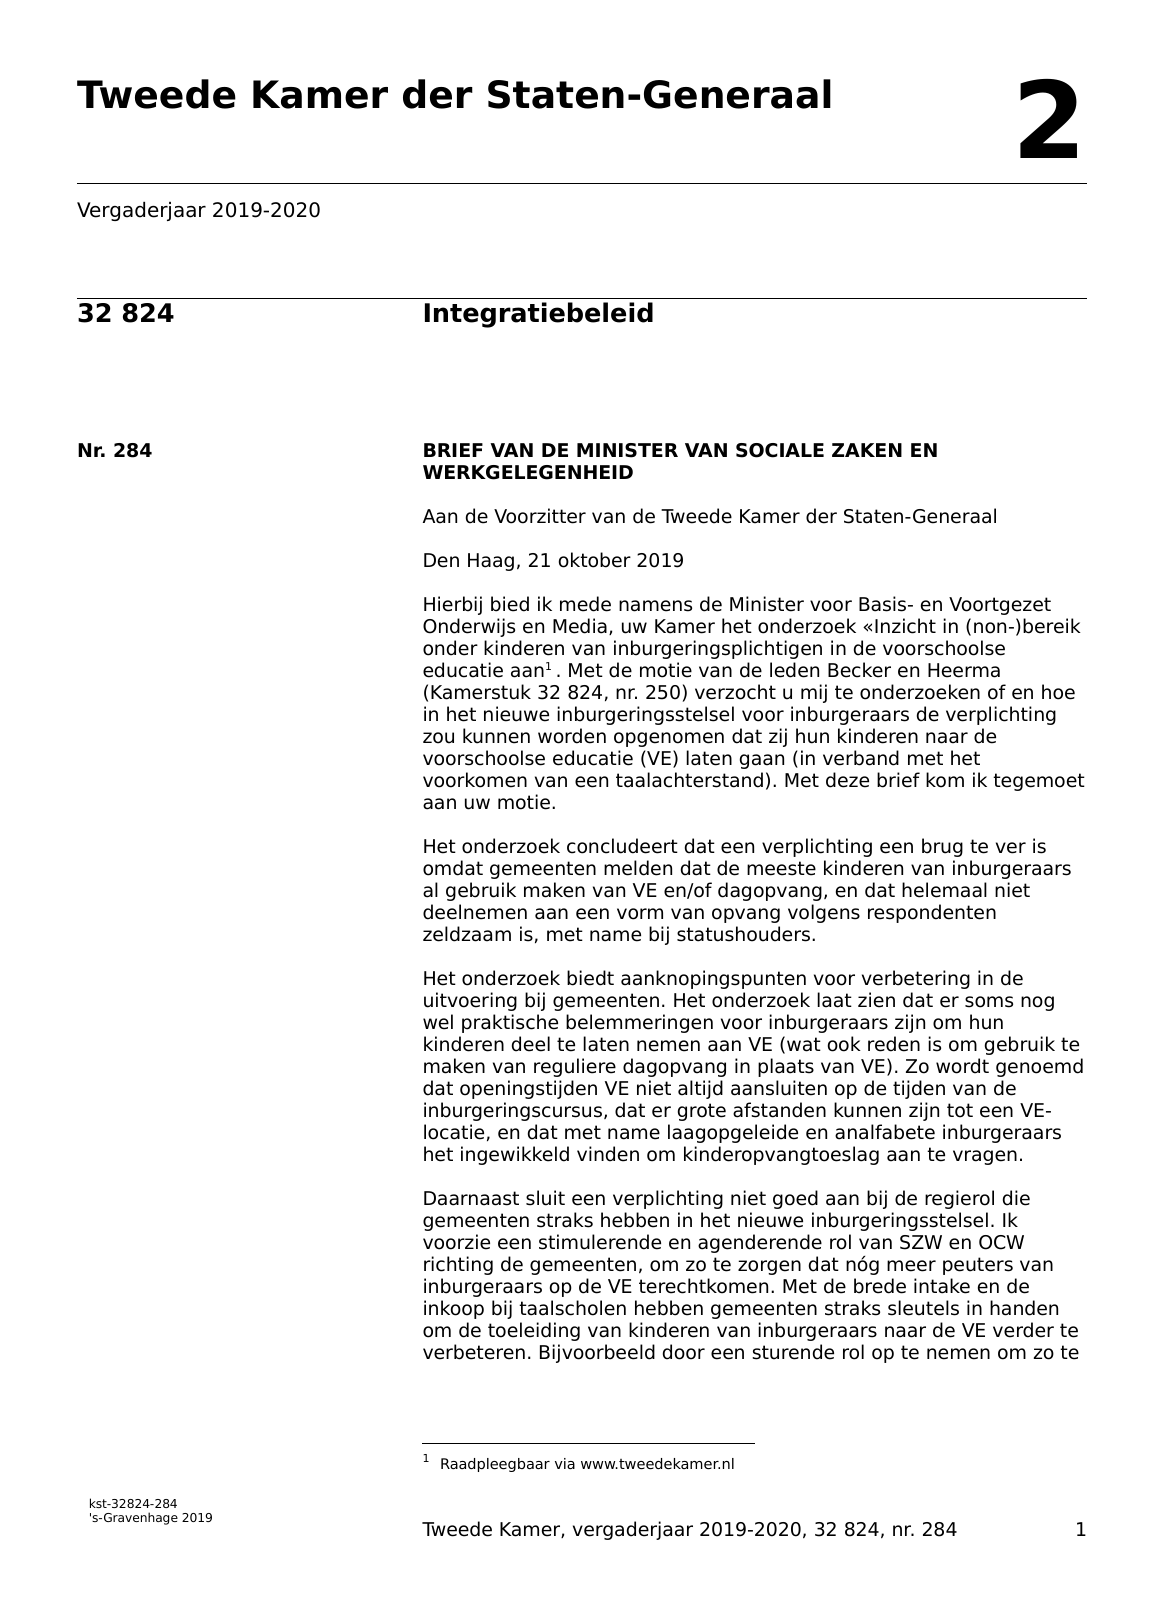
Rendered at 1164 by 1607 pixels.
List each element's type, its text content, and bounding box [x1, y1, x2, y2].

text Het onderzoek concludeert dat een verplichting een brug te ver is omdat gemeenten melden dat de meeste kinderen van inburgeraars al gebruik maken van VE en/of dagopvang, en dat helemaal niet deelnemen aan een vorm van opvang volgens respondenten zeldzaam is, met name bij statushouders. [422, 836, 1087, 946]
text Hierbij bied ik mede namens de Minister voor Basis- en Voortgezet Onderwijs en Media, uw Kamer het onderzoek «Inzicht in (non-)bereik onder kinderen van inburgeringsplichtigen in de voorschoolse educatie aan. Met de motie van de leden Becker en Heerma (Kamerstuk 32 824, nr. 250) verzocht u mij te onderzoeken of en hoe in het nieuwe inburgeringsstelsel voor inburgeraars de verplichting zou kunnen worden opgenomen dat zij hun kinderen naar de voorschoolse educatie (VE) laten gaan (in verband met het voorkomen van een taalachterstand). Met deze brief kom ik tegemoet aan uw motie. [422, 594, 1087, 814]
table_header Tweede Kamer der Staten-Generaal [77, 59, 886, 183]
table_header 2 [886, 59, 1087, 183]
text Aan de Voorzitter van de Tweede Kamer der Staten-Generaal [422, 506, 1087, 528]
subtitle 32 824 Integratiebeleid [77, 299, 1087, 329]
table_cell Vergaderjaar 2019-2020 [77, 184, 1087, 298]
text Het onderzoek biedt aanknopingspunten voor verbetering in de uitvoering bij gemeenten. Het onderzoek laat zien dat er soms nog wel praktische belemmeringen voor inburgeraars zijn om hun kinderen deel te laten nemen aan VE (wat ook reden is om gebruik te maken van reguliere dagopvang in plaats van VE). Zo wordt genoemd dat openingstijden VE niet altijd aansluiten op de tijden van de inburgeringscursus, dat er grote afstanden kunnen zijn tot een VE-locatie, en dat met name laagopgeleide en analfabete inburgeraars het ingewikkeld vinden om kinderopvangtoeslag aan te vragen. [422, 968, 1087, 1166]
text kst-32824-284 [88, 1497, 323, 1511]
subtitle Nr. 284 BRIEF VAN DE MINISTER VAN SOCIALE ZAKEN EN WERKGELEGENHEID [77, 440, 1087, 484]
text Den Haag, 21 oktober 2019 [422, 550, 1087, 572]
text Daarnaast sluit een verplichting niet goed aan bij de regierol die gemeenten straks hebben in het nieuwe inburgeringsstelsel. Ik voorzie een stimulerende en agenderende rol van SZW en OCW richting de gemeenten, om zo te zorgen dat nóg meer peuters van inburgeraars op de VE terechtkomen. Met de brede intake en de inkoop bij taalscholen hebben gemeenten straks sleutels in handen om de toeleiding van kinderen van inburgeraars naar de VE verder te verbeteren. Bijvoorbeeld door een sturende rol op te nemen om zo te [422, 1188, 1087, 1364]
text 's-Gravenhage 2019 [88, 1511, 323, 1525]
text Raadpleegbaar via www.tweedekamer.nl [422, 1452, 1087, 1474]
